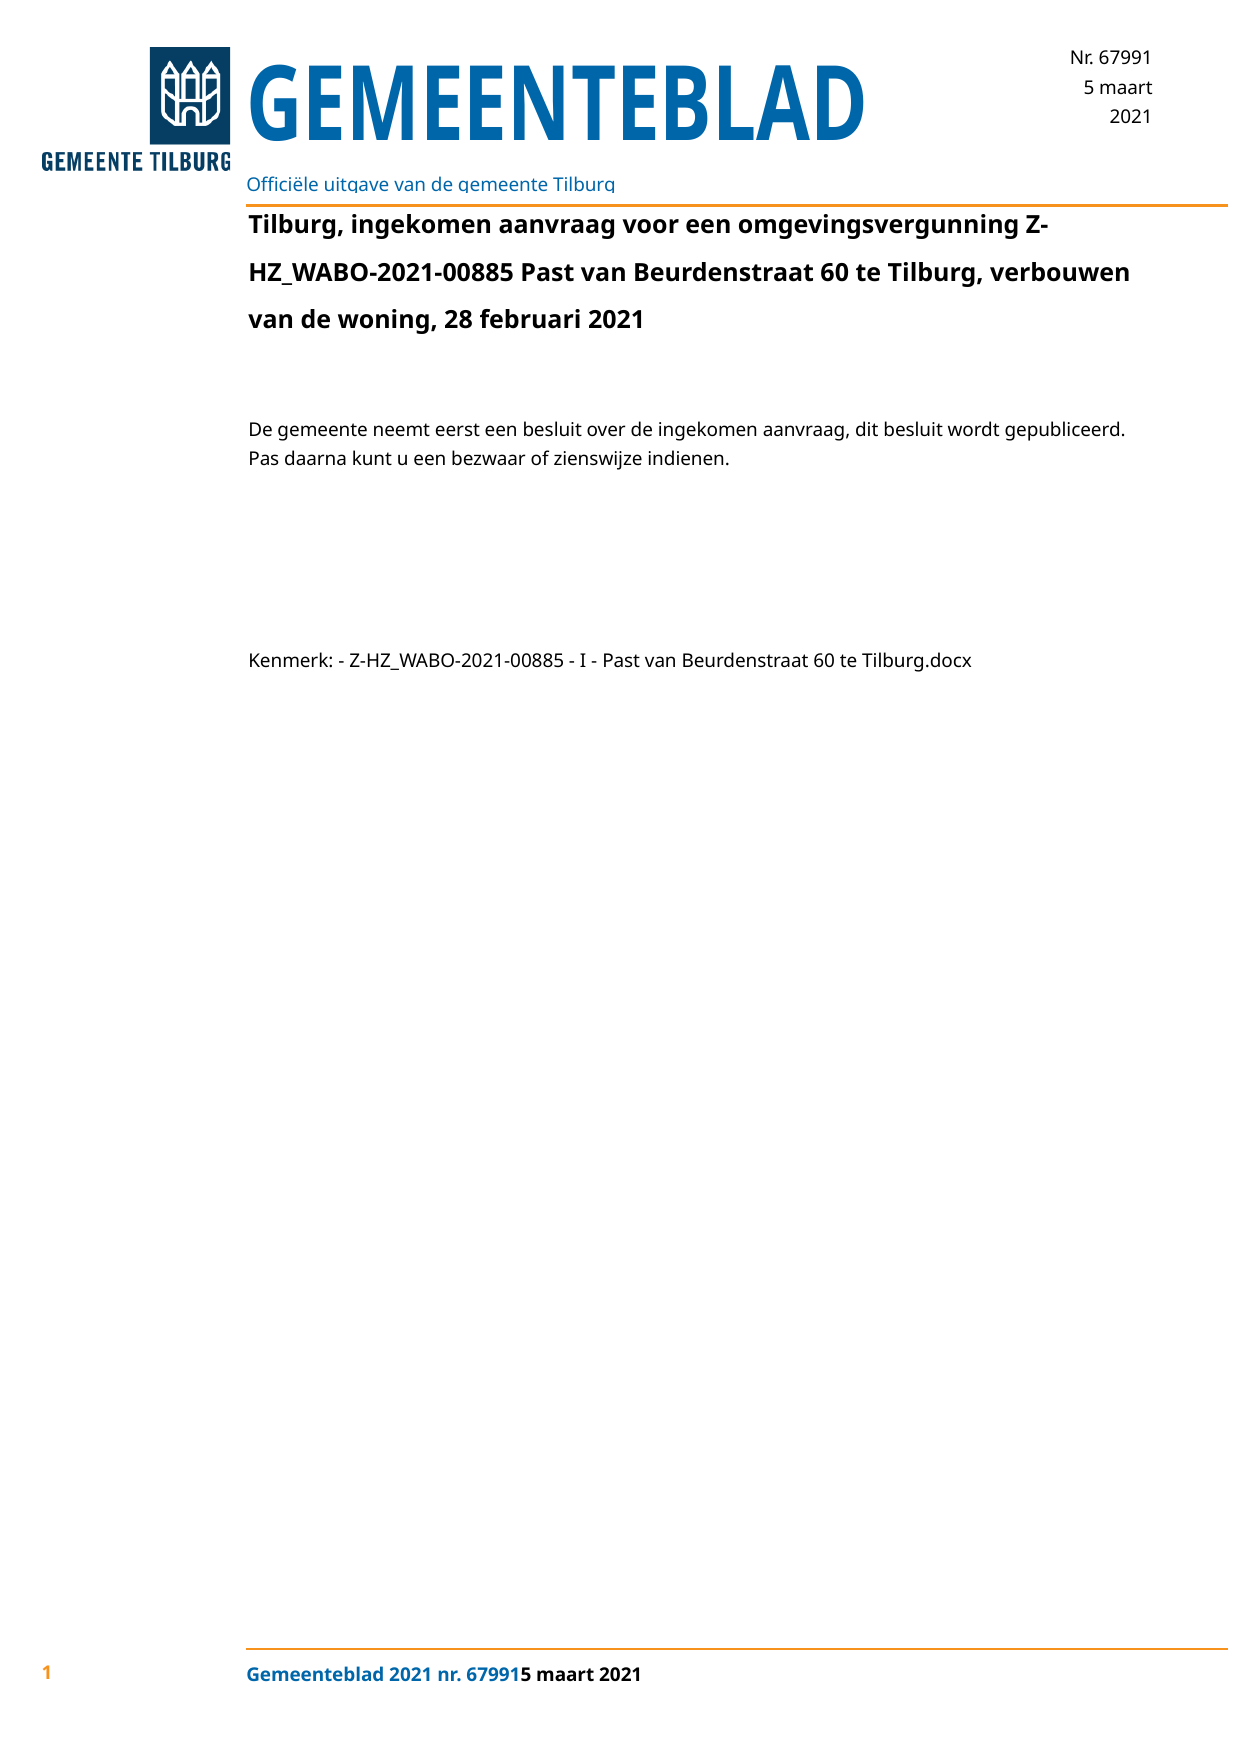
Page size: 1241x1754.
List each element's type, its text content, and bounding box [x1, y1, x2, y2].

text De gemeente neemt eerst een besluit over de ingekomen aanvraag, dit besluit wordt gepubliceerd. Pas daarna kunt u een bezwaar of zienswijze indienen. [248, 416, 1152, 471]
text Tilburg, ingekomen aanvraag voor een omgevingsvergunning Z-HZ_WABO-2021-00885 Past van Beurdenstraat 60 te Tilburg, verbouwen van de woning, 28 februari 2021 [248, 207, 1152, 336]
picture [41, 47, 231, 172]
text Kenmerk: - Z-HZ_WABO-2021-00885 - I - Past van Beurdenstraat 60 te Tilburg.docx [248, 647, 1152, 673]
